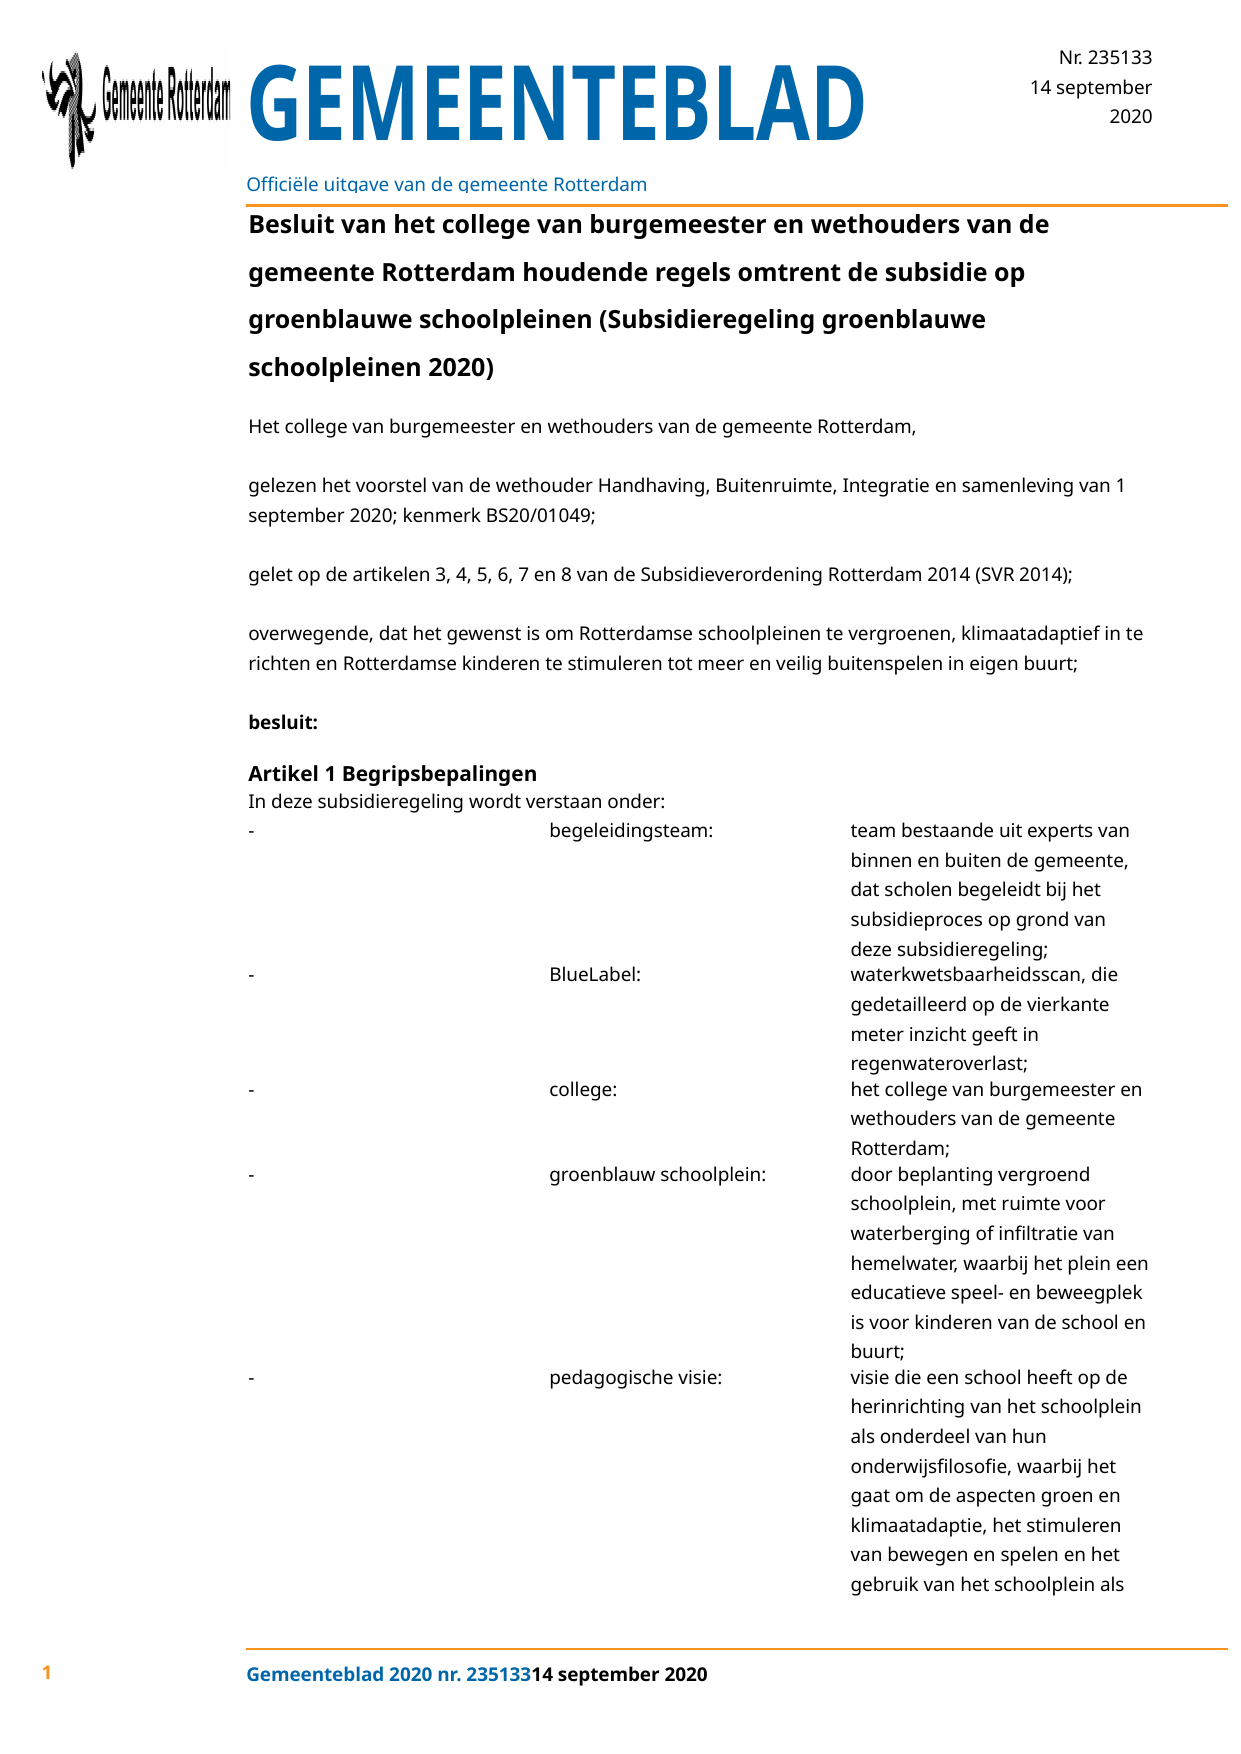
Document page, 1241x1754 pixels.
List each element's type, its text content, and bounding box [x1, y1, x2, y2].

table_cell visie die een school heeft op de herinrichting van het schoolplein als onderdeel van hun onderwijsfilosofie, waarbij het gaat om de aspecten groen en klimaatadaptie, het stimuleren van bewegen en spelen en het gebruik van het schoolplein als [850, 1364, 1152, 1597]
table_cell - [248, 1364, 549, 1597]
picture [41, 47, 231, 172]
table_header team bestaande uit experts van binnen en buiten de gemeente, dat scholen begeleidt bij het subsidieproces op grond van deze subsidieregeling; [850, 818, 1152, 962]
text overwegende, dat het gewenst is om Rotterdamse schoolpleinen te vergroenen, klimaatadaptief in te richten en Rotterdamse kinderen te stimuleren tot meer en veilig buitenspelen in eigen buurt; [248, 620, 1152, 676]
table_cell - [248, 962, 549, 1076]
text gelet op de artikelen 3, 4, 5, 6, 7 en 8 van de Subsidieverordening Rotterdam 2014 (SVR 2014); [248, 561, 1152, 587]
text besluit: [248, 709, 1152, 735]
text gelezen het voorstel van de wethouder Handhaving, Buitenruimte, Integratie en samenleving van 1 september 2020; kenmerk BS20/01049; [248, 472, 1152, 528]
table_header - [248, 818, 549, 962]
table_cell door beplanting vergroend schoolplein, met ruimte voor waterberging of infiltratie van hemelwater, waarbij het plein een educatieve speel- en beweegplek is voor kinderen van de school en buurt; [850, 1161, 1152, 1364]
table_cell college: [549, 1076, 850, 1161]
text Besluit van het college van burgemeester en wethouders van de gemeente Rotterdam houdende regels omtrent de subsidie op groenblauwe schoolpleinen (Subsidieregeling groenblauwe schoolpleinen 2020) [248, 207, 1152, 384]
text In deze subsidieregeling wordt verstaan onder: [248, 788, 1152, 813]
text Artikel 1 Begripsbepalingen [248, 759, 1152, 788]
table_cell - [248, 1161, 549, 1364]
table_cell het college van burgemeester en wethouders van de gemeente Rotterdam; [850, 1076, 1152, 1161]
table_cell groenblauw schoolplein: [549, 1161, 850, 1364]
table_cell waterkwetsbaarheidsscan, die gedetailleerd op de vierkante meter inzicht geeft in regenwateroverlast; [850, 962, 1152, 1076]
table_cell BlueLabel: [549, 962, 850, 1076]
table_header begeleidingsteam: [549, 818, 850, 962]
table_cell pedagogische visie: [549, 1364, 850, 1597]
text Het college van burgemeester en wethouders van de gemeente Rotterdam, [248, 413, 1152, 439]
table_cell - [248, 1076, 549, 1161]
